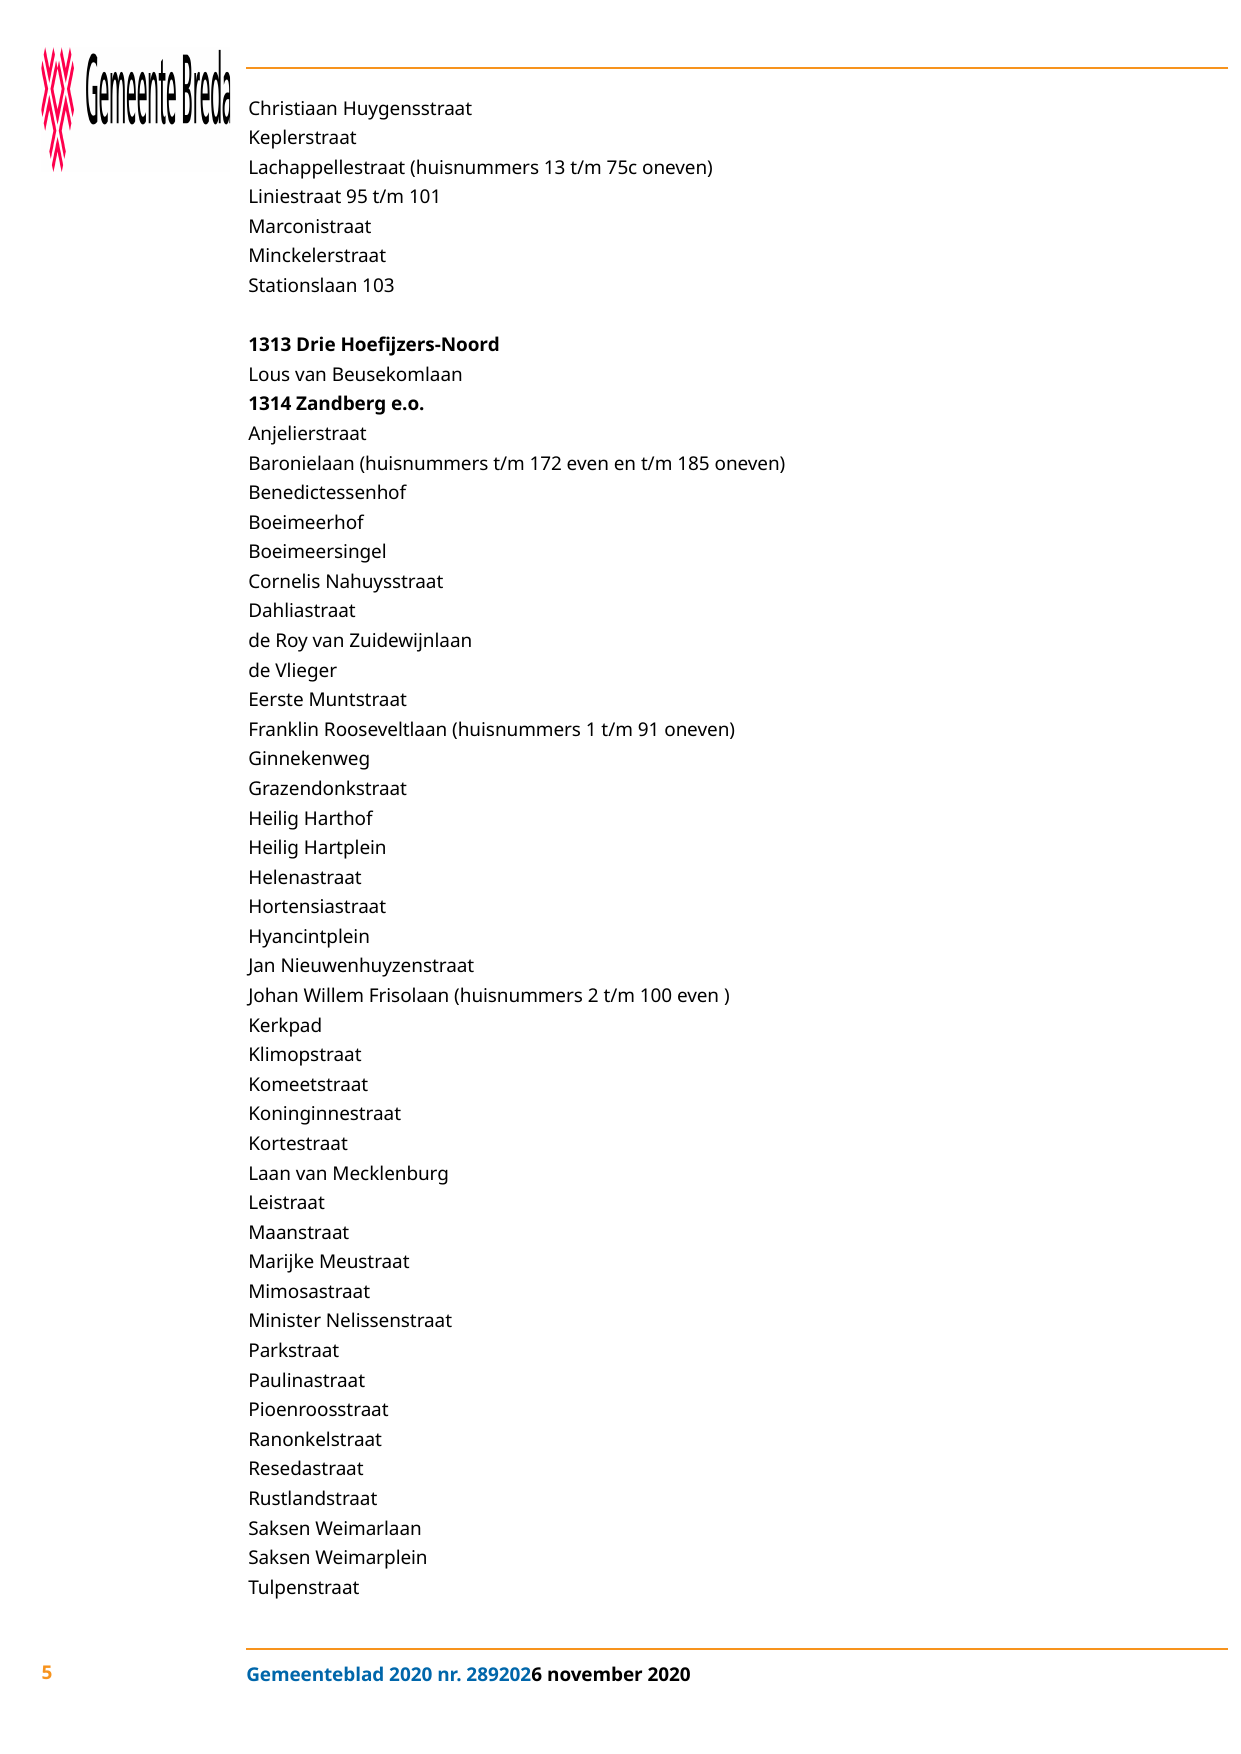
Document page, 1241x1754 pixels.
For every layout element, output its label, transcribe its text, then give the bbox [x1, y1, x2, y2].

text Benedictessenhof [248, 479, 1152, 505]
text Hyancintplein [248, 923, 1152, 949]
text Heilig Harthof [248, 805, 1152, 831]
text Marijke Meustraat [248, 1248, 1152, 1274]
text Minckelerstraat [248, 243, 1152, 268]
text Johan Willem Frisolaan (huisnummers 2 t/m 100 even ) [248, 982, 1152, 1008]
text Maanstraat [248, 1219, 1152, 1245]
text Grazendonkstraat [248, 775, 1152, 801]
picture [41, 47, 231, 172]
text Boeimeersingel [248, 538, 1152, 564]
text Rustlandstraat [248, 1485, 1152, 1511]
text Hortensiastraat [248, 893, 1152, 919]
text Anjelierstraat [248, 420, 1152, 446]
text Mimosastraat [248, 1278, 1152, 1304]
text de Vlieger [248, 657, 1152, 683]
text Dahliastraat [248, 598, 1152, 623]
text Franklin Rooseveltlaan (huisnummers 1 t/m 91 oneven) [248, 716, 1152, 742]
text Baronielaan (huisnummers t/m 172 even en t/m 185 oneven) [248, 450, 1152, 476]
text Komeetstraat [248, 1071, 1152, 1097]
text Saksen Weimarlaan [248, 1515, 1152, 1541]
text Koninginnestraat [248, 1101, 1152, 1126]
text Minister Nelissenstraat [248, 1308, 1152, 1333]
text Stationslaan 103 [248, 272, 1152, 298]
text Cornelis Nahuysstraat [248, 568, 1152, 594]
text Tulpenstraat [248, 1574, 1152, 1600]
text Liniestraat 95 t/m 101 [248, 183, 1152, 209]
text Jan Nieuwenhuyzenstraat [248, 953, 1152, 978]
text Kerkpad [248, 1012, 1152, 1038]
text Keplerstraat [248, 124, 1152, 150]
text Ginnekenweg [248, 746, 1152, 771]
text Pioenroosstraat [248, 1396, 1152, 1422]
text Christiaan Huygensstraat [248, 95, 1152, 121]
text de Roy van Zuidewijnlaan [248, 627, 1152, 653]
text Leistraat [248, 1189, 1152, 1215]
text Paulinastraat [248, 1367, 1152, 1393]
text Heilig Hartplein [248, 834, 1152, 860]
text Eerste Muntstraat [248, 686, 1152, 712]
text Helenastraat [248, 864, 1152, 890]
text Resedastraat [248, 1456, 1152, 1481]
text 1314 Zandberg e.o. [248, 391, 1152, 416]
text Lous van Beusekomlaan [248, 361, 1152, 387]
text Marconistraat [248, 213, 1152, 239]
text Klimopstraat [248, 1041, 1152, 1067]
text Ranonkelstraat [248, 1426, 1152, 1452]
text Lachappellestraat (huisnummers 13 t/m 75c oneven) [248, 154, 1152, 180]
text Laan van Mecklenburg [248, 1160, 1152, 1186]
text 1313 Drie Hoefijzers-Noord [248, 331, 1152, 357]
text Saksen Weimarplein [248, 1544, 1152, 1570]
text Parkstraat [248, 1337, 1152, 1363]
text Kortestraat [248, 1130, 1152, 1156]
text Boeimeerhof [248, 509, 1152, 535]
